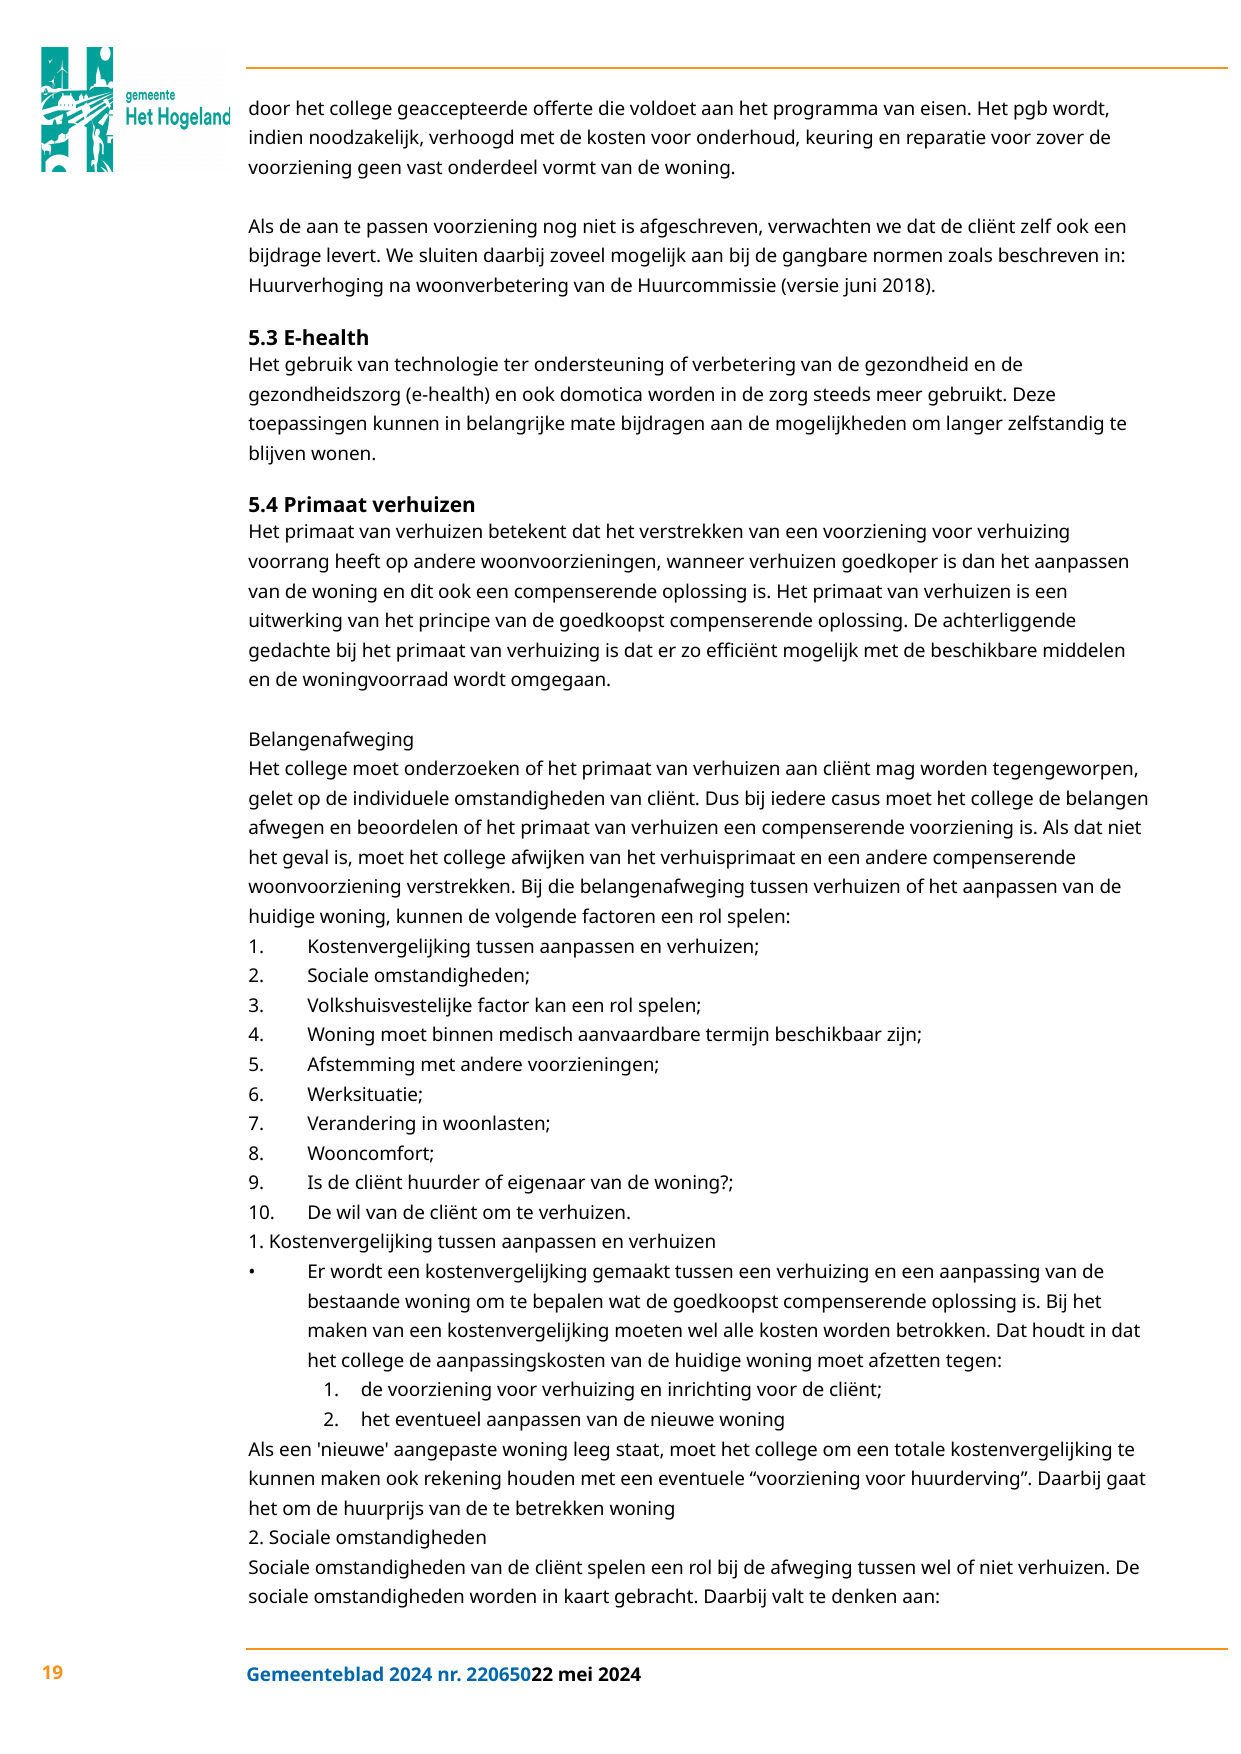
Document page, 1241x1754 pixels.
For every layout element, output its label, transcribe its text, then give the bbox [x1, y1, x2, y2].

text 5.3 E-health [248, 323, 1152, 351]
list Volkshuisvestelijke factor kan een rol spelen; [248, 992, 1152, 1018]
list Verandering in woonlasten; [248, 1110, 1152, 1136]
text Het primaat van verhuizen betekent dat het verstrekken van een voorziening voor verhuizing voorrang heeft op andere woonvoorzieningen, wanneer verhuizen goedkoper is dan het aanpassen van de woning en dit ook een compenserende oplossing is. Het primaat van verhuizen is een uitwerking van het principe van de goedkoopst compenserende oplossing. De achterliggende gedachte bij het primaat van verhuizing is dat er zo efficiënt mogelijk met de beschikbare middelen en de woningvoorraad wordt omgegaan. [248, 519, 1152, 692]
text door het college geaccepteerde offerte die voldoet aan het programma van eisen. Het pgb wordt, indien noodzakelijk, verhoogd met de kosten voor onderhoud, keuring en reparatie voor zover de voorziening geen vast onderdeel vormt van de woning. [248, 95, 1152, 180]
text Het college moet onderzoeken of het primaat van verhuizen aan cliënt mag worden tegengeworpen, gelet op de individuele omstandigheden van cliënt. Dus bij iedere casus moet het college de belangen afwegen en beoordelen of het primaat van verhuizen een compenserende voorziening is. Als dat niet het geval is, moet het college afwijken van het verhuisprimaat en een andere compenserende woonvoorziening verstrekken. Bij die belangenafweging tussen verhuizen of het aanpassen van de huidige woning, kunnen de volgende factoren een rol spelen: [248, 755, 1152, 929]
list het eventueel aanpassen van de nieuwe woning [323, 1406, 1152, 1432]
text Als de aan te passen voorziening nog niet is afgeschreven, verwachten we dat de cliënt zelf ook een bijdrage levert. We sluiten daarbij zoveel mogelijk aan bij de gangbare normen zoals beschreven in: Huurverhoging na woonverbetering van de Huurcommissie (versie juni 2018). [248, 213, 1152, 298]
text Belangenafweging [248, 726, 1152, 752]
list Wooncomfort; [248, 1140, 1152, 1166]
list Sociale omstandigheden; [248, 962, 1152, 988]
picture [41, 47, 231, 172]
text Als een 'nieuwe' aangepaste woning leeg staat, moet het college om een totale kostenvergelijking te kunnen maken ook rekening houden met een eventuele “voorziening voor huurderving”. Daarbij gaat het om de huurprijs van de te betrekken woning [248, 1436, 1152, 1521]
list Er wordt een kostenvergelijking gemaakt tussen een verhuizing en een aanpassing van de bestaande woning om te bepalen wat de goedkoopst compenserende oplossing is. Bij het maken van een kostenvergelijking moeten wel alle kosten worden betrokken. Dat houdt in dat het college de aanpassingskosten van de huidige woning moet afzetten tegen: [248, 1258, 1152, 1373]
list Afstemming met andere voorzieningen; [248, 1051, 1152, 1077]
list Is de cliënt huurder of eigenaar van de woning?; [248, 1169, 1152, 1195]
text 1. Kostenvergelijking tussen aanpassen en verhuizen [248, 1229, 1152, 1254]
list de voorziening voor verhuizing en inrichting voor de cliënt; [323, 1377, 1152, 1402]
list De wil van de cliënt om te verhuizen. [248, 1199, 1152, 1225]
text 2. Sociale omstandigheden [248, 1524, 1152, 1550]
list Werksituatie; [248, 1081, 1152, 1107]
text Het gebruik van technologie ter ondersteuning of verbetering van de gezondheid en de gezondheidszorg (e-health) en ook domotica worden in de zorg steeds meer gebruikt. Deze toepassingen kunnen in belangrijke mate bijdragen aan de mogelijkheden om langer zelfstandig te blijven wonen. [248, 351, 1152, 466]
list Kostenvergelijking tussen aanpassen en verhuizen; [248, 933, 1152, 959]
text Sociale omstandigheden van de cliënt spelen een rol bij de afweging tussen wel of niet verhuizen. De sociale omstandigheden worden in kaart gebracht. Daarbij valt te denken aan: [248, 1554, 1152, 1609]
text 5.4 Primaat verhuizen [248, 490, 1152, 519]
list Woning moet binnen medisch aanvaardbare termijn beschikbaar zijn; [248, 1022, 1152, 1047]
